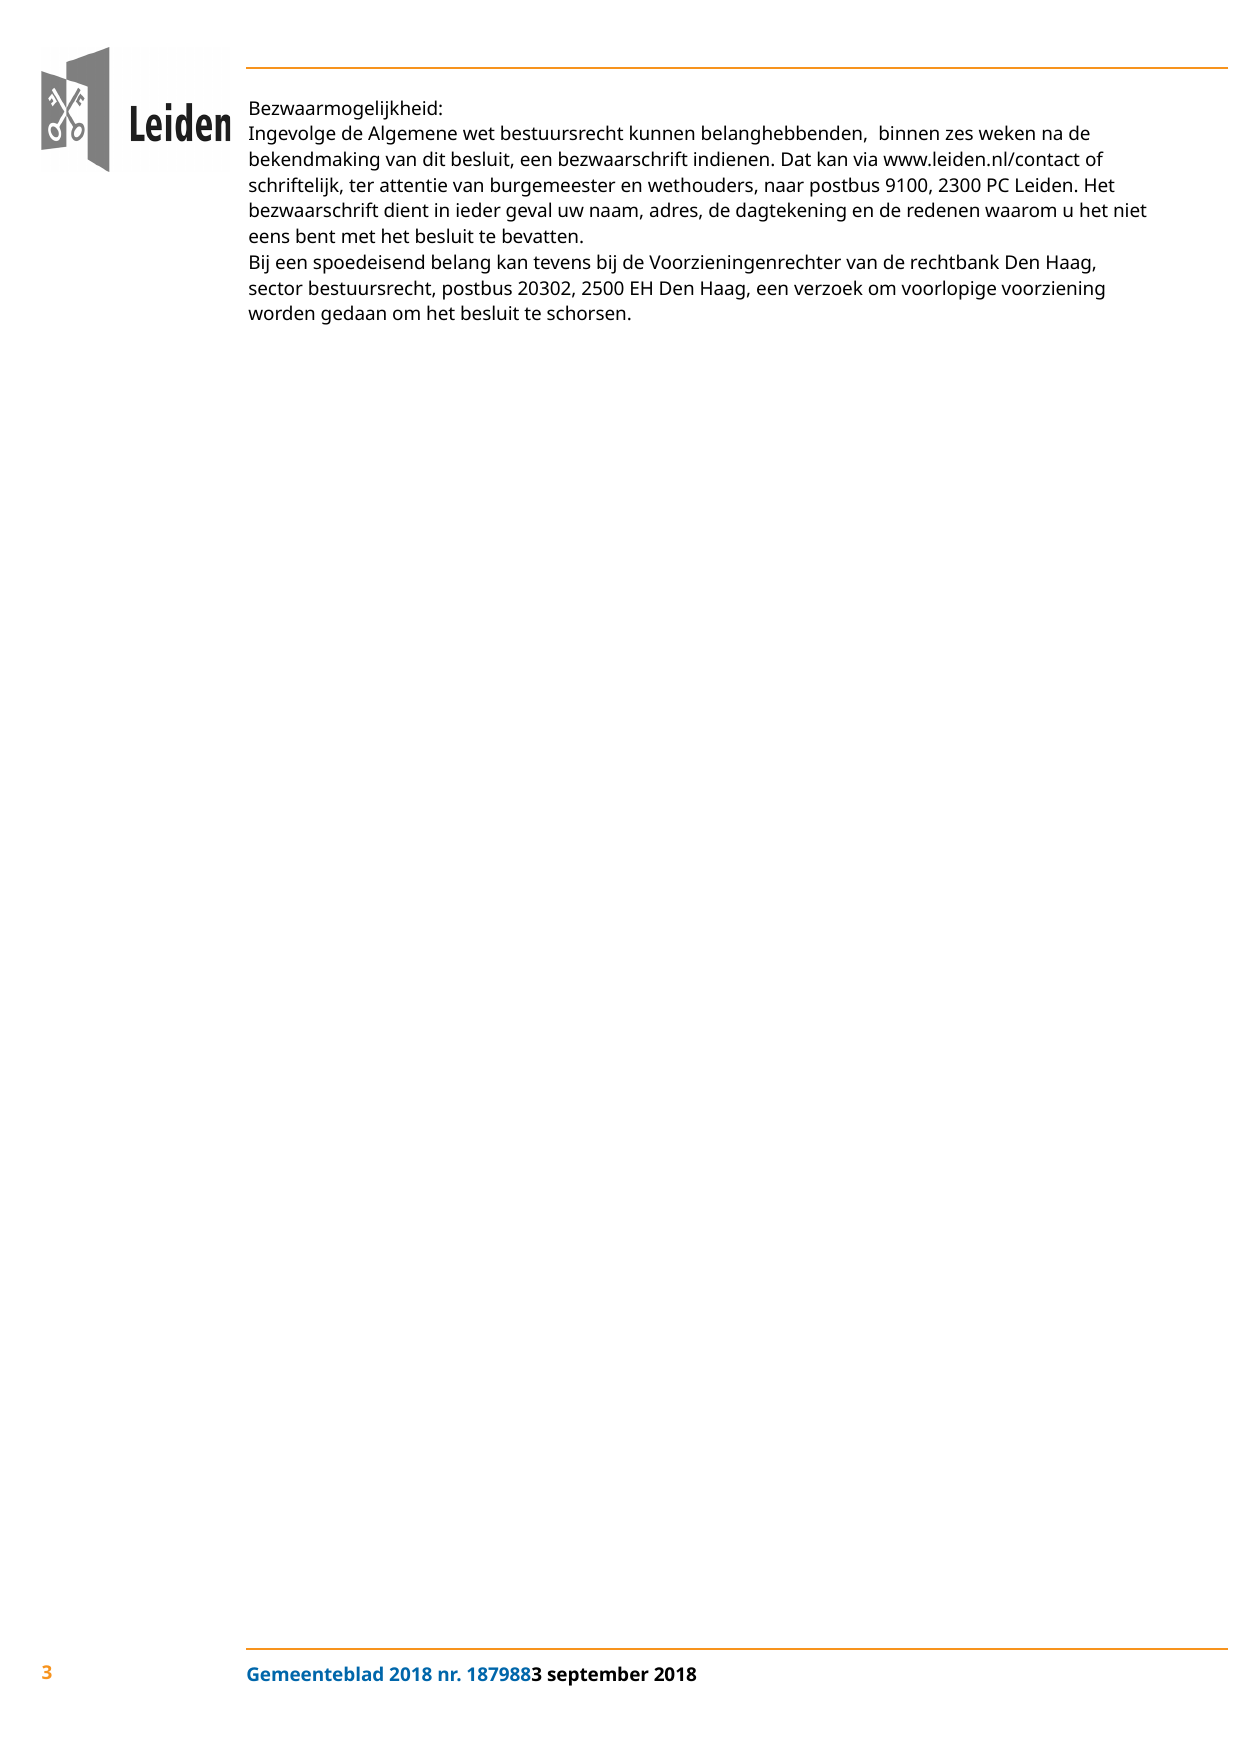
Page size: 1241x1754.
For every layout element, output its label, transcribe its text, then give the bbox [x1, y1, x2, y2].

text Bezwaarmogelijkheid: [248, 95, 1152, 121]
text Ingevolge de Algemene wet bestuursrecht kunnen belanghebbenden, binnen zes weken na de bekendmaking van dit besluit, een bezwaarschrift indienen. Dat kan via www.leiden.nl/contact of schriftelijk, ter attentie van burgemeester en wethouders, naar postbus 9100, 2300 PC Leiden. Het bezwaarschrift dient in ieder geval uw naam, adres, de dagtekening en de redenen waarom u het niet eens bent met het besluit te bevatten. [248, 121, 1152, 249]
picture [41, 47, 231, 172]
text Bij een spoedeisend belang kan tevens bij de Voorzieningenrechter van de rechtbank Den Haag, sector bestuursrecht, postbus 20302, 2500 EH Den Haag, een verzoek om voorlopige voorziening worden gedaan om het besluit te schorsen. [248, 249, 1152, 326]
